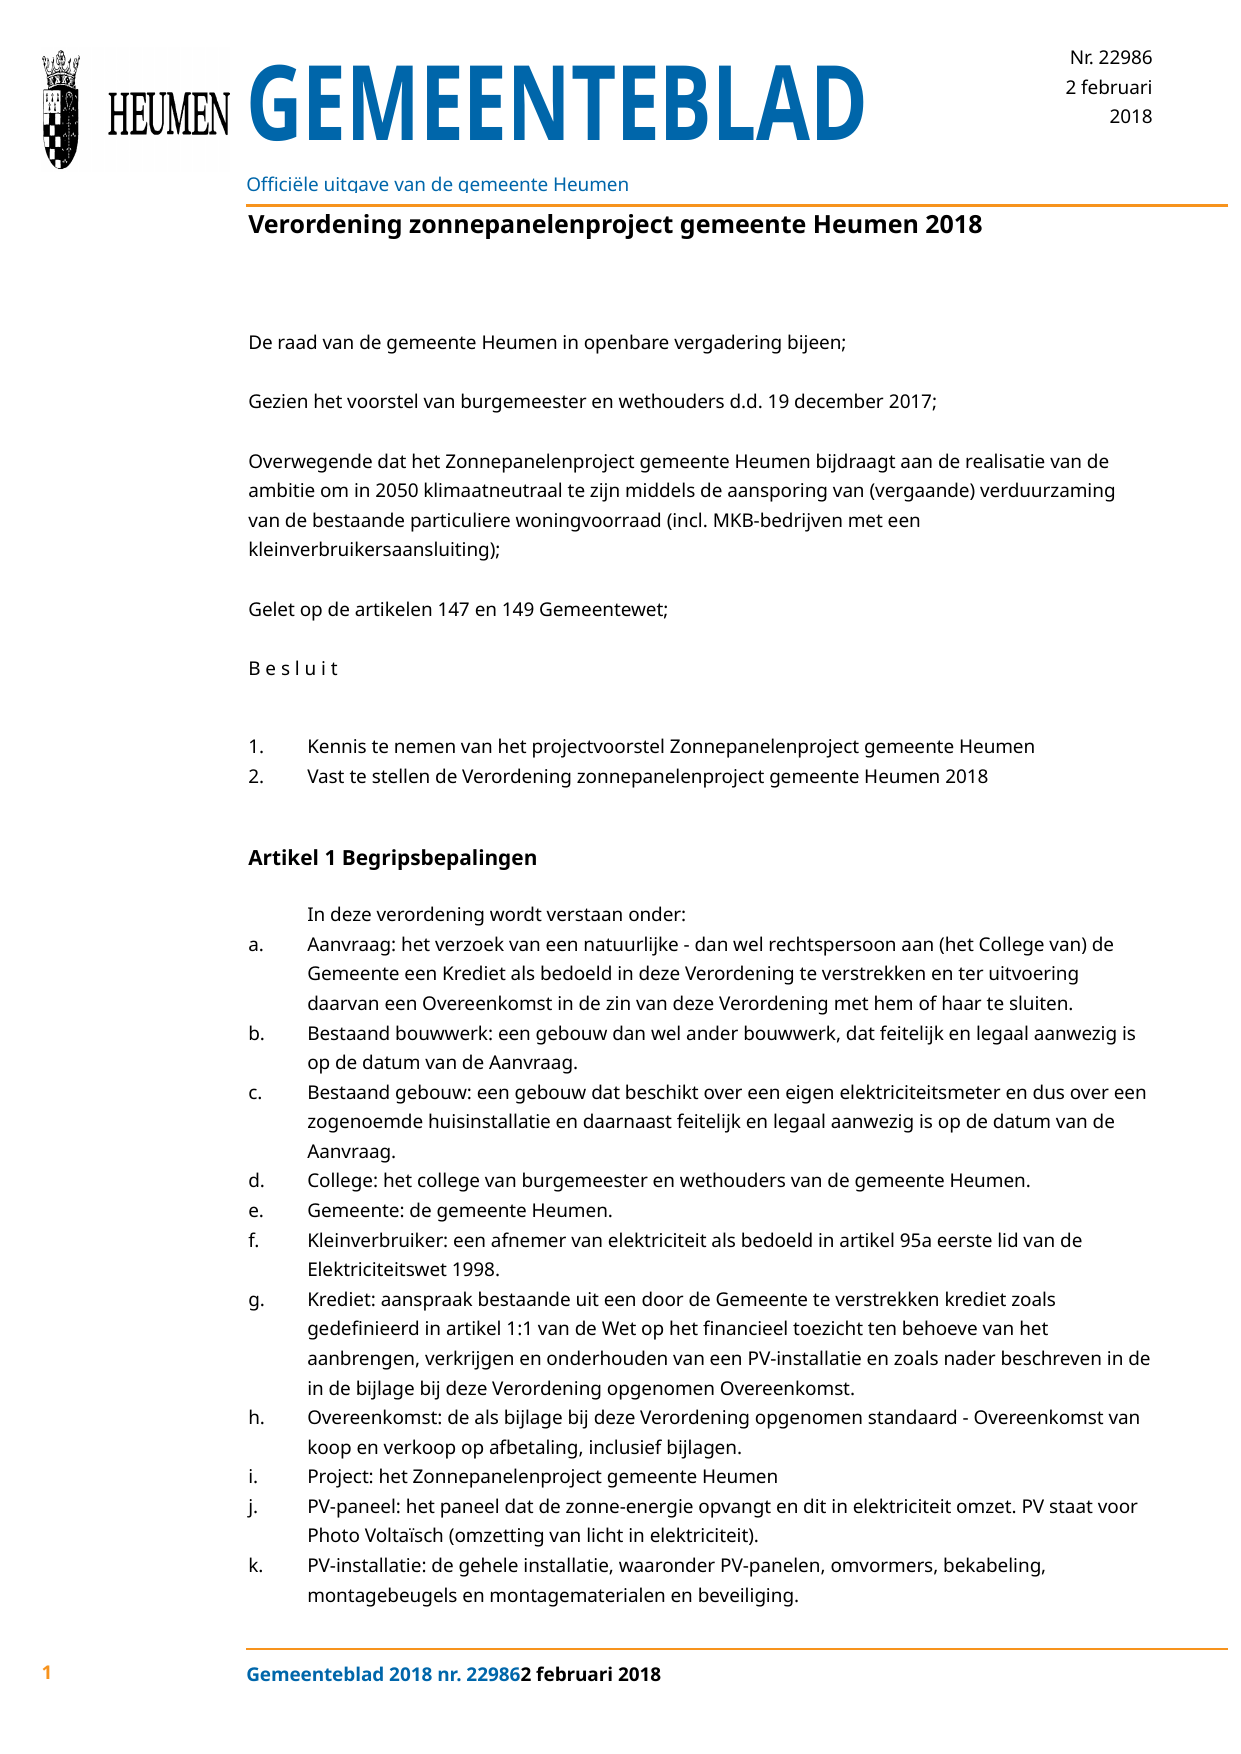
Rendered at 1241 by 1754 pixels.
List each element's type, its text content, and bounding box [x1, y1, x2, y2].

list Kennis te nemen van het projectvoorstel Zonnepanelenproject gemeente Heumen [248, 734, 1152, 759]
list Krediet: aanspraak bestaande uit een door de Gemeente te verstrekken krediet zoals gedefinieerd in artikel 1:1 van de Wet op het financieel toezicht ten behoeve van het aanbrengen, verkrijgen en onderhouden van een PV-installatie en zoals nader beschreven in de in de bijlage bij deze Verordening opgenomen Overeenkomst. [248, 1286, 1152, 1400]
list Bestaand bouwwerk: een gebouw dan wel ander bouwwerk, dat feitelijk en legaal aanwezig is op de datum van de Aanvraag. [248, 1020, 1152, 1075]
list Gemeente: de gemeente Heumen. [248, 1197, 1152, 1223]
picture [41, 47, 231, 172]
text B e s l u i t [248, 655, 1152, 681]
text Overwegende dat het Zonnepanelenproject gemeente Heumen bijdraagt aan de realisatie van de ambitie om in 2050 klimaatneutraal te zijn middels de aansporing van (vergaande) verduurzaming van de bestaande particuliere woningvoorraad (incl. MKB-bedrijven met een kleinverbruikersaansluiting); [248, 448, 1152, 562]
list In deze verordening wordt verstaan onder: [248, 901, 1152, 927]
list Aanvraag: het verzoek van een natuurlijke - dan wel rechtspersoon aan (het College van) de Gemeente een Krediet als bedoeld in deze Verordening te verstrekken en ter uitvoering daarvan een Overeenkomst in de zin van deze Verordening met hem of haar te sluiten. [248, 931, 1152, 1016]
list Kleinverbruiker: een afnemer van elektriciteit als bedoeld in artikel 95a eerste lid van de Elektriciteitswet 1998. [248, 1227, 1152, 1282]
text Artikel 1 Begripsbepalingen [248, 843, 1152, 872]
text De raad van de gemeente Heumen in openbare vergadering bijeen; [248, 329, 1152, 355]
list PV-installatie: de gehele installatie, waaronder PV-panelen, omvormers, bekabeling, montagebeugels en montagematerialen en beveiliging. [248, 1552, 1152, 1607]
list Bestaand gebouw: een gebouw dat beschikt over een eigen elektriciteitsmeter en dus over een zogenoemde huisinstallatie en daarnaast feitelijk en legaal aanwezig is op de datum van de Aanvraag. [248, 1079, 1152, 1164]
list Project: het Zonnepanelenproject gemeente Heumen [248, 1463, 1152, 1489]
list Overeenkomst: de als bijlage bij deze Verordening opgenomen standaard - Overeenkomst van koop en verkoop op afbetaling, inclusief bijlagen. [248, 1404, 1152, 1459]
list College: het college van burgemeester en wethouders van de gemeente Heumen. [248, 1168, 1152, 1193]
text Gezien het voorstel van burgemeester en wethouders d.d. 19 december 2017; [248, 389, 1152, 414]
list PV-paneel: het paneel dat de zonne-energie opvangt en dit in elektriciteit omzet. PV staat voor Photo Voltaïsch (omzetting van licht in elektriciteit). [248, 1493, 1152, 1548]
list Vast te stellen de Verordening zonnepanelenproject gemeente Heumen 2018 [248, 763, 1152, 789]
text Verordening zonnepanelenproject gemeente Heumen 2018 [248, 207, 1152, 241]
text Gelet op de artikelen 147 en 149 Gemeentewet; [248, 596, 1152, 621]
